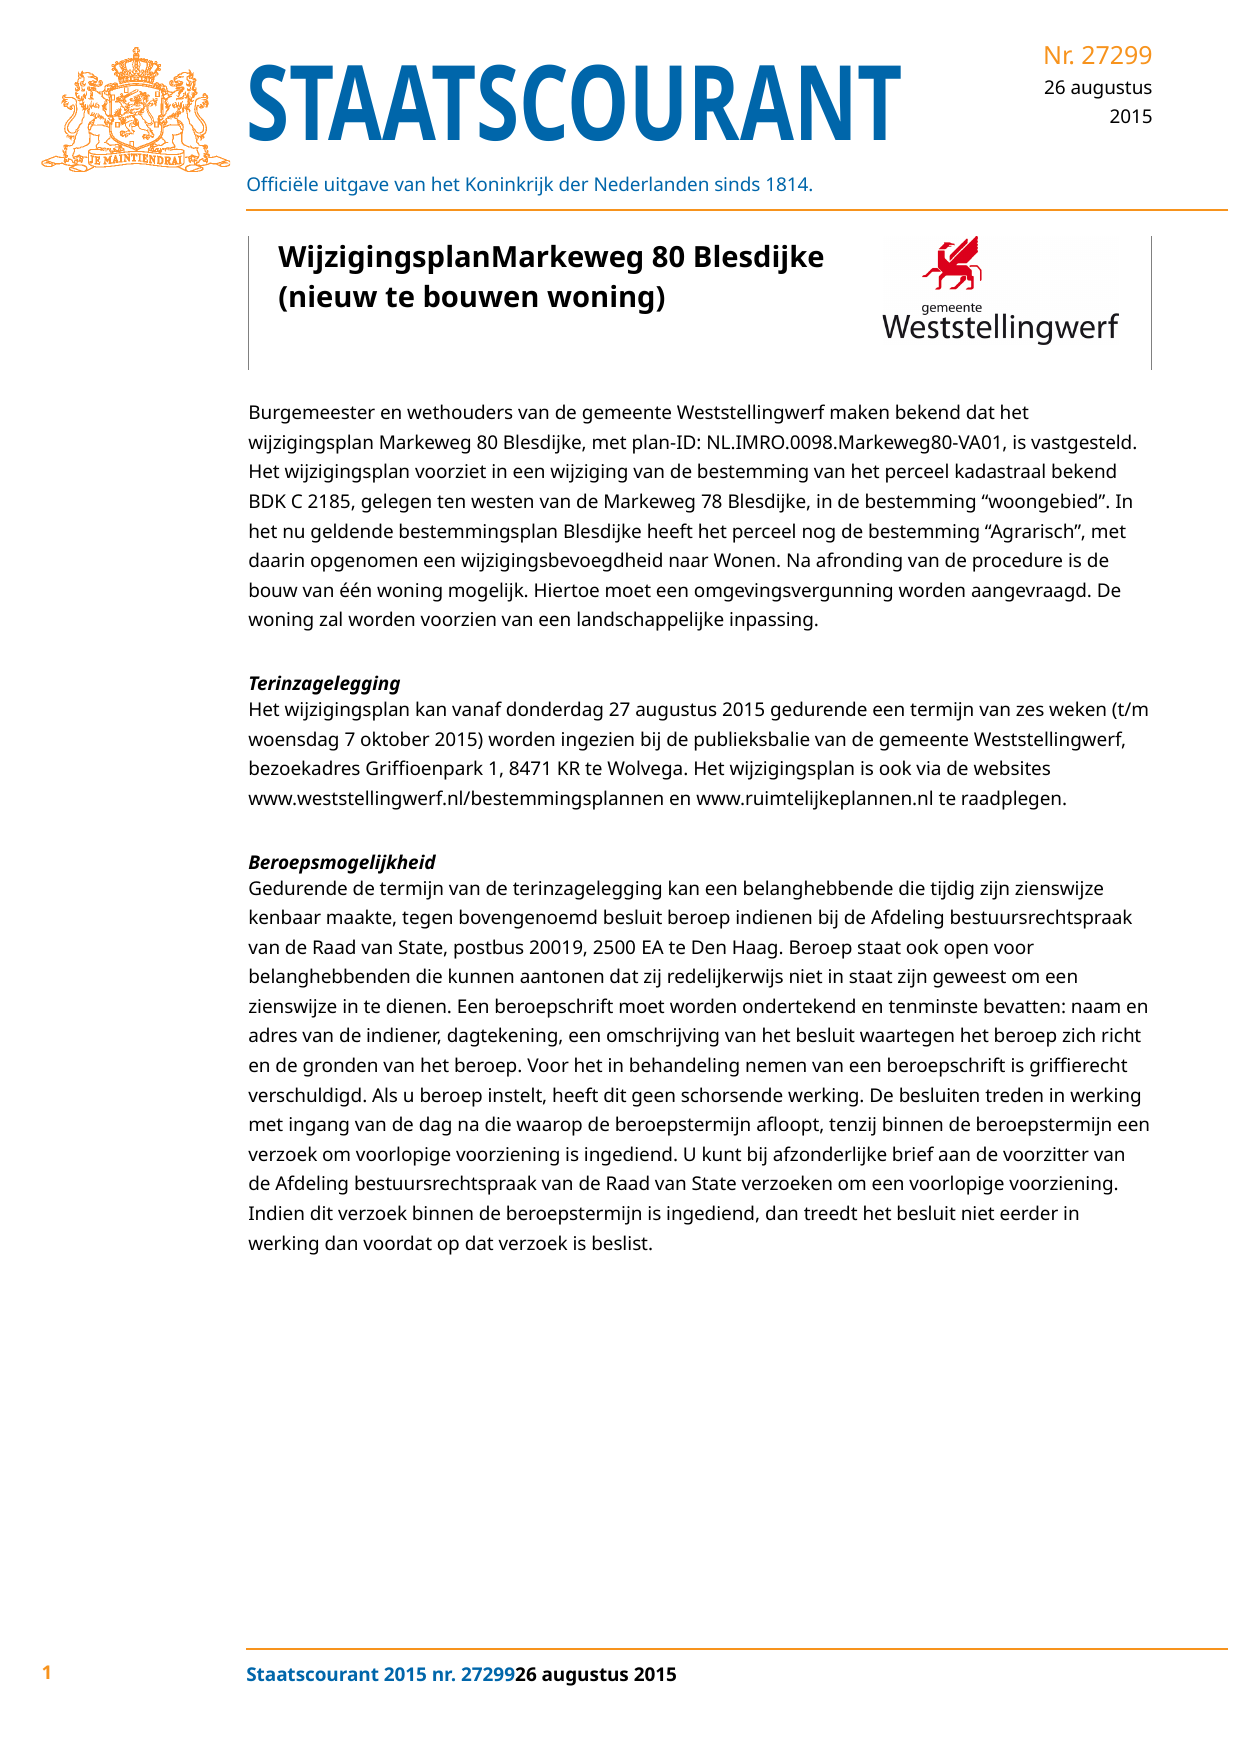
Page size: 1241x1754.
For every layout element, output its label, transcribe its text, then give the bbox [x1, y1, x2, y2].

table_header WijzigingsplanMarkeweg 80 Blesdijke (nieuw te bouwen woning) [249, 236, 850, 370]
picture [41, 47, 231, 172]
text Burgemeester en wethouders van de gemeente Weststellingwerf maken bekend dat het wijzigingsplan Markeweg 80 Blesdijke, met plan-ID: NL.IMRO.0098.Markeweg80-VA01, is vastgesteld. Het wijzigingsplan voorziet in een wijziging van de bestemming van het perceel kadastraal bekend BDK C 2185, gelegen ten westen van de Markeweg 78 Blesdijke, in de bestemming “woongebied”. In het nu geldende bestemmingsplan Blesdijke heeft het perceel nog de bestemming “Agrarisch”, met daarin opgenomen een wijzigingsbevoegdheid naar Wonen. Na afronding van de procedure is de bouw van één woning mogelijk. Hiertoe moet een omgevingsvergunning worden aangevraagd. De woning zal worden voorzien van een landschappelijke inpassing. [248, 399, 1152, 632]
text Terinzagelegging [248, 671, 1152, 696]
picture [882, 236, 1119, 345]
table_header [850, 236, 1151, 370]
text Beroepsmogelijkheid [248, 849, 1152, 875]
text Het wijzigingsplan kan vanaf donderdag 27 augustus 2015 gedurende een termijn van zes weken (t/m woensdag 7 oktober 2015) worden ingezien bij de publieksbalie van de gemeente Weststellingwerf, bezoekadres Griffioenpark 1, 8471 KR te Wolvega. Het wijzigingsplan is ook via de websites www.weststellingwerf.nl/bestemmingsplannen en www.ruimtelijkeplannen.nl te raadplegen. [248, 696, 1152, 811]
text Gedurende de termijn van de terinzagelegging kan een belanghebbende die tijdig zijn zienswijze kenbaar maakte, tegen bovengenoemd besluit beroep indienen bij de Afdeling bestuursrechtspraak van de Raad van State, postbus 20019, 2500 EA te Den Haag. Beroep staat ook open voor belanghebbenden die kunnen aantonen dat zij redelijkerwijs niet in staat zijn geweest om een zienswijze in te dienen. Een beroepschrift moet worden ondertekend en tenminste bevatten: naam en adres van de indiener, dagtekening, een omschrijving van het besluit waartegen het beroep zich richt en de gronden van het beroep. Voor het in behandeling nemen van een beroepschrift is griffierecht verschuldigd. Als u beroep instelt, heeft dit geen schorsende werking. De besluiten treden in werking met ingang van de dag na die waarop de beroepstermijn afloopt, tenzij binnen de beroepstermijn een verzoek om voorlopige voorziening is ingediend. U kunt bij afzonderlijke brief aan de voorzitter van de Afdeling bestuursrechtspraak van de Raad van State verzoeken om een voorlopige voorziening. Indien dit verzoek binnen de beroepstermijn is ingediend, dan treedt het besluit niet eerder in werking dan voordat op dat verzoek is beslist. [248, 875, 1152, 1255]
